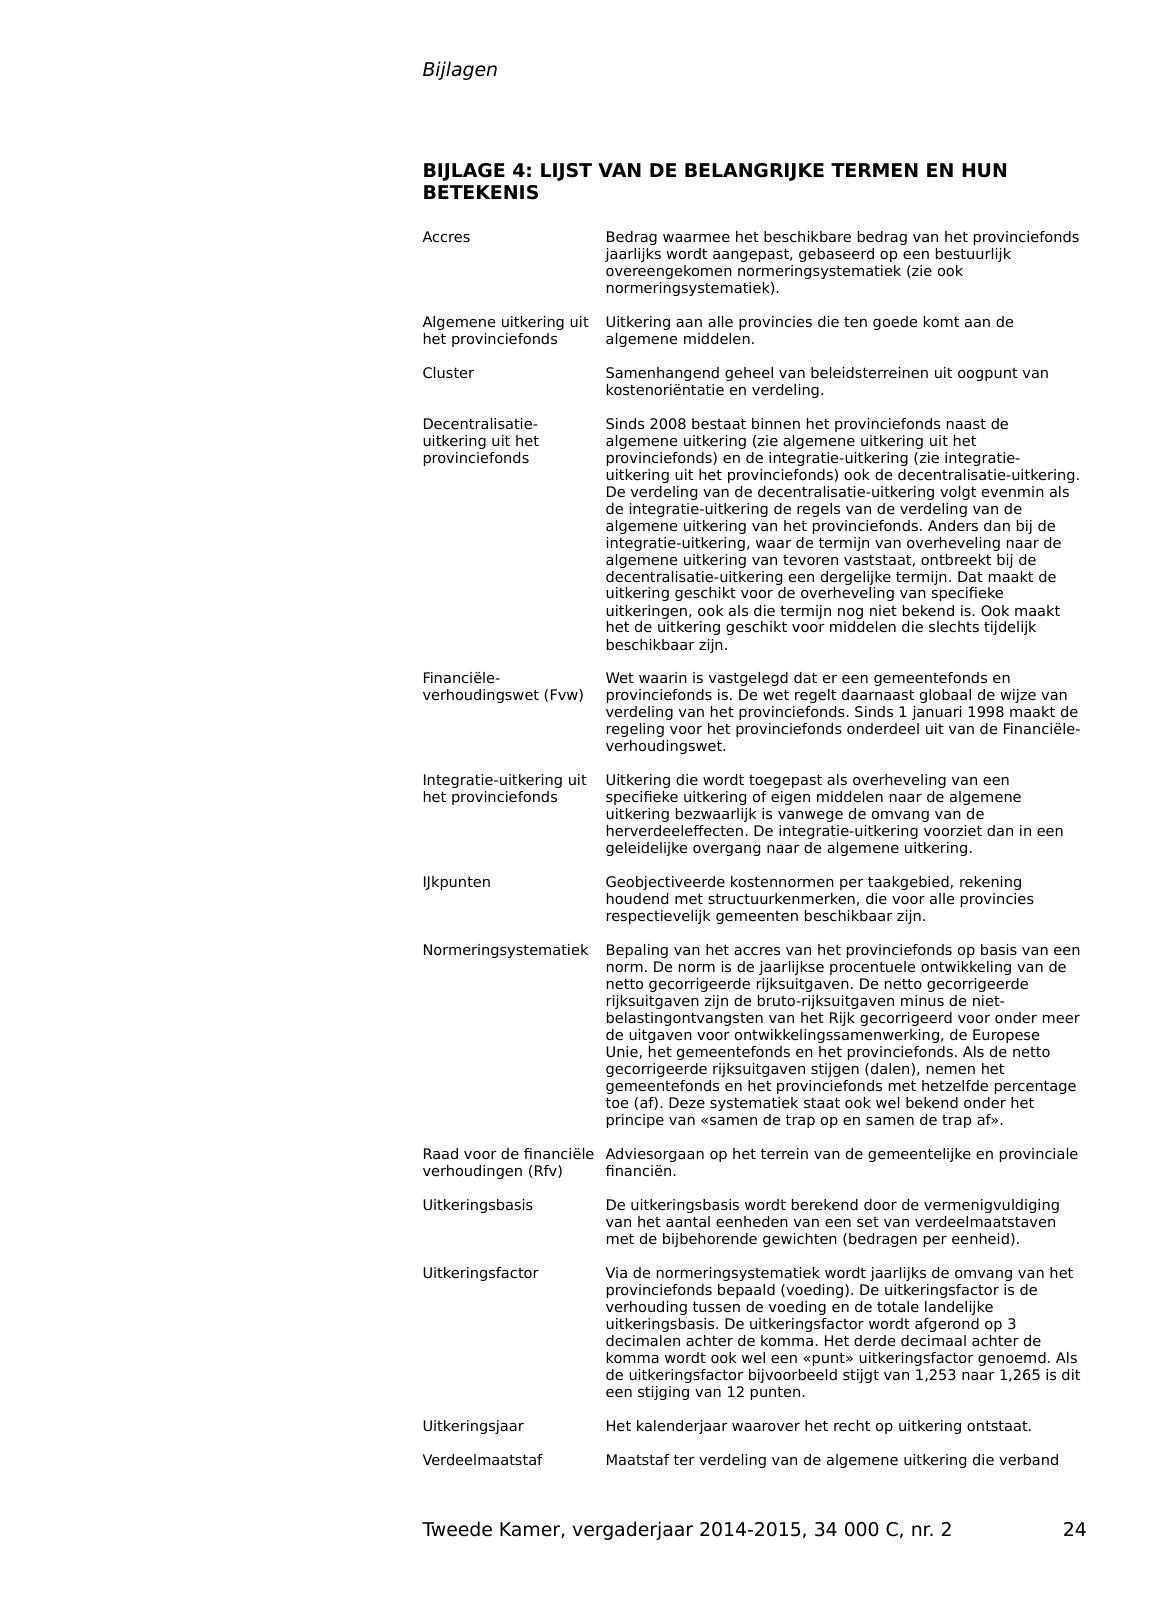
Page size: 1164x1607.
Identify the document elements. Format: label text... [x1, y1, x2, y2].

table_cell [422, 1129, 599, 1146]
table_cell [599, 1434, 1087, 1451]
table_cell Maatstaf ter verdeling van de algemene uitkering die verband [599, 1451, 1087, 1468]
table_cell [422, 399, 599, 416]
table_cell Integratie-uitkering uit het provinciefonds [422, 772, 599, 857]
table_cell [422, 348, 599, 365]
table_cell Samenhangend geheel van beleidsterreinen uit oogpunt van kostenoriëntatie en verdeling. [599, 365, 1087, 399]
table_cell Sinds 2008 bestaat binnen het provinciefonds naast de algemene uitkering (zie algemene uitkering uit het provinciefonds) en de integratie-uitkering (zie integratie-uitkering uit het provinciefonds) ook de decentralisatie-uitkering. De verdeling van de decentralisatie-uitkering volgt evenmin als de integratie-uitkering de regels van de verdeling van de algemene uitkering van het provinciefonds. Anders dan bij de integratie-uitkering, waar de termijn van overheveling naar de algemene uitkering van tevoren vaststaat, ontbreekt bij de decentralisatie-uitkering een dergelijke termijn. Dat maakt de uitkering geschikt voor de overheveling van specifieke uitkeringen, ook als die termijn nog niet bekend is. Ook maakt het de uitkering geschikt voor middelen die slechts tijdelijk beschikbaar zijn. [599, 416, 1087, 653]
table_cell Verdeelmaatstaf [422, 1451, 599, 1468]
table_cell Geobjectiveerde kostennormen per taakgebied, rekening houdend met structuurkenmerken, die voor alle provincies respectievelijk gemeenten beschikbaar zijn. [599, 874, 1087, 925]
table_cell [599, 1400, 1087, 1417]
table_cell Bepaling van het accres van het provinciefonds op basis van een norm. De norm is de jaarlijkse procentuele ontwikkeling van de netto gecorrigeerde rijksuitgaven. De netto gecorrigeerde rijksuitgaven zijn de bruto-rijksuitgaven minus de niet-belastingontvangsten van het Rijk gecorrigeerd voor onder meer de uitgaven voor ontwikkelingssamenwerking, de Europese Unie, het gemeentefonds en het provinciefonds. Als de netto gecorrigeerde rijksuitgaven stijgen (dalen), nemen het gemeentefonds en het provinciefonds met hetzelfde percentage toe (af). Deze systematiek staat ook wel bekend onder het principe van «samen de trap op en samen de trap af». [599, 942, 1087, 1129]
table_cell [422, 755, 599, 772]
table_cell [422, 1434, 599, 1451]
table_cell Het kalenderjaar waarover het recht op uitkering ontstaat. [599, 1418, 1087, 1434]
table_cell Uitkeringsbasis [422, 1197, 599, 1248]
table_cell [599, 348, 1087, 365]
table_cell Cluster [422, 365, 599, 399]
table_cell [422, 1400, 599, 1417]
table_cell [422, 857, 599, 874]
table_cell IJkpunten [422, 874, 599, 925]
table_cell [599, 857, 1087, 874]
table_cell Uitkering aan alle provincies die ten goede komt aan de algemene middelen. [599, 314, 1087, 348]
table_cell [599, 925, 1087, 942]
table_cell [599, 297, 1087, 314]
table_cell Via de normeringsystematiek wordt jaarlijks de omvang van het provinciefonds bepaald (voeding). De uitkeringsfactor is de verhouding tussen de voeding en de totale landelijke uitkeringsbasis. De uitkeringsfactor wordt afgerond op 3 decimalen achter de komma. Het derde decimaal achter de komma wordt ook wel een «punt» uitkeringsfactor genoemd. Als de uitkeringsfactor bijvoorbeeld stijgt van 1,253 naar 1,265 is dit een stijging van 12 punten. [599, 1265, 1087, 1400]
table_cell Algemene uitkering uit het provinciefonds [422, 314, 599, 348]
table_cell [599, 1248, 1087, 1264]
table_cell [422, 297, 599, 314]
table_cell [422, 925, 599, 942]
table_cell Decentralisatie-uitkering uit het provinciefonds [422, 416, 599, 653]
table_cell [422, 1248, 599, 1264]
table_header Accres [422, 229, 599, 297]
table_cell Uitkering die wordt toegepast als overheveling van een specifieke uitkering of eigen middelen naar de algemene uitkering bezwaarlijk is vanwege de omvang van de herverdeeleffecten. De integratie-uitkering voorziet dan in een geleidelijke overgang naar de algemene uitkering. [599, 772, 1087, 857]
table_cell [599, 399, 1087, 416]
table_cell Normeringsystematiek [422, 942, 599, 1129]
table_cell [599, 755, 1087, 772]
table_cell [422, 653, 599, 670]
table_cell Financiële-verhoudingswet (Fvw) [422, 670, 599, 755]
table_cell Uitkeringsjaar [422, 1418, 599, 1434]
table_cell [599, 1129, 1087, 1146]
table_cell [599, 653, 1087, 670]
table_cell [599, 1180, 1087, 1197]
table_header Bedrag waarmee het beschikbare bedrag van het provinciefonds jaarlijks wordt aangepast, gebaseerd op een bestuurlijk overeengekomen normeringsystematiek (zie ook normeringsystematiek). [599, 229, 1087, 297]
table_cell Uitkeringsfactor [422, 1265, 599, 1400]
table_cell Wet waarin is vastgelegd dat er een gemeentefonds en provinciefonds is. De wet regelt daarnaast globaal de wijze van verdeling van het provinciefonds. Sinds 1 januari 1998 maakt de regeling voor het provinciefonds onderdeel uit van de Financiële-verhoudingswet. [599, 670, 1087, 755]
table_cell [422, 1180, 599, 1197]
subtitle BIJLAGE 4: LIJST VAN DE BELANGRIJKE TERMEN EN HUN BETEKENIS [422, 160, 1087, 204]
table_cell Adviesorgaan op het terrein van de gemeentelijke en provinciale financiën. [599, 1146, 1087, 1180]
table_cell Raad voor de financiële verhoudingen (Rfv) [422, 1146, 599, 1180]
table_cell De uitkeringsbasis wordt berekend door de vermenigvuldiging van het aantal eenheden van een set van verdeelmaatstaven met de bijbehorende gewichten (bedragen per eenheid). [599, 1197, 1087, 1248]
